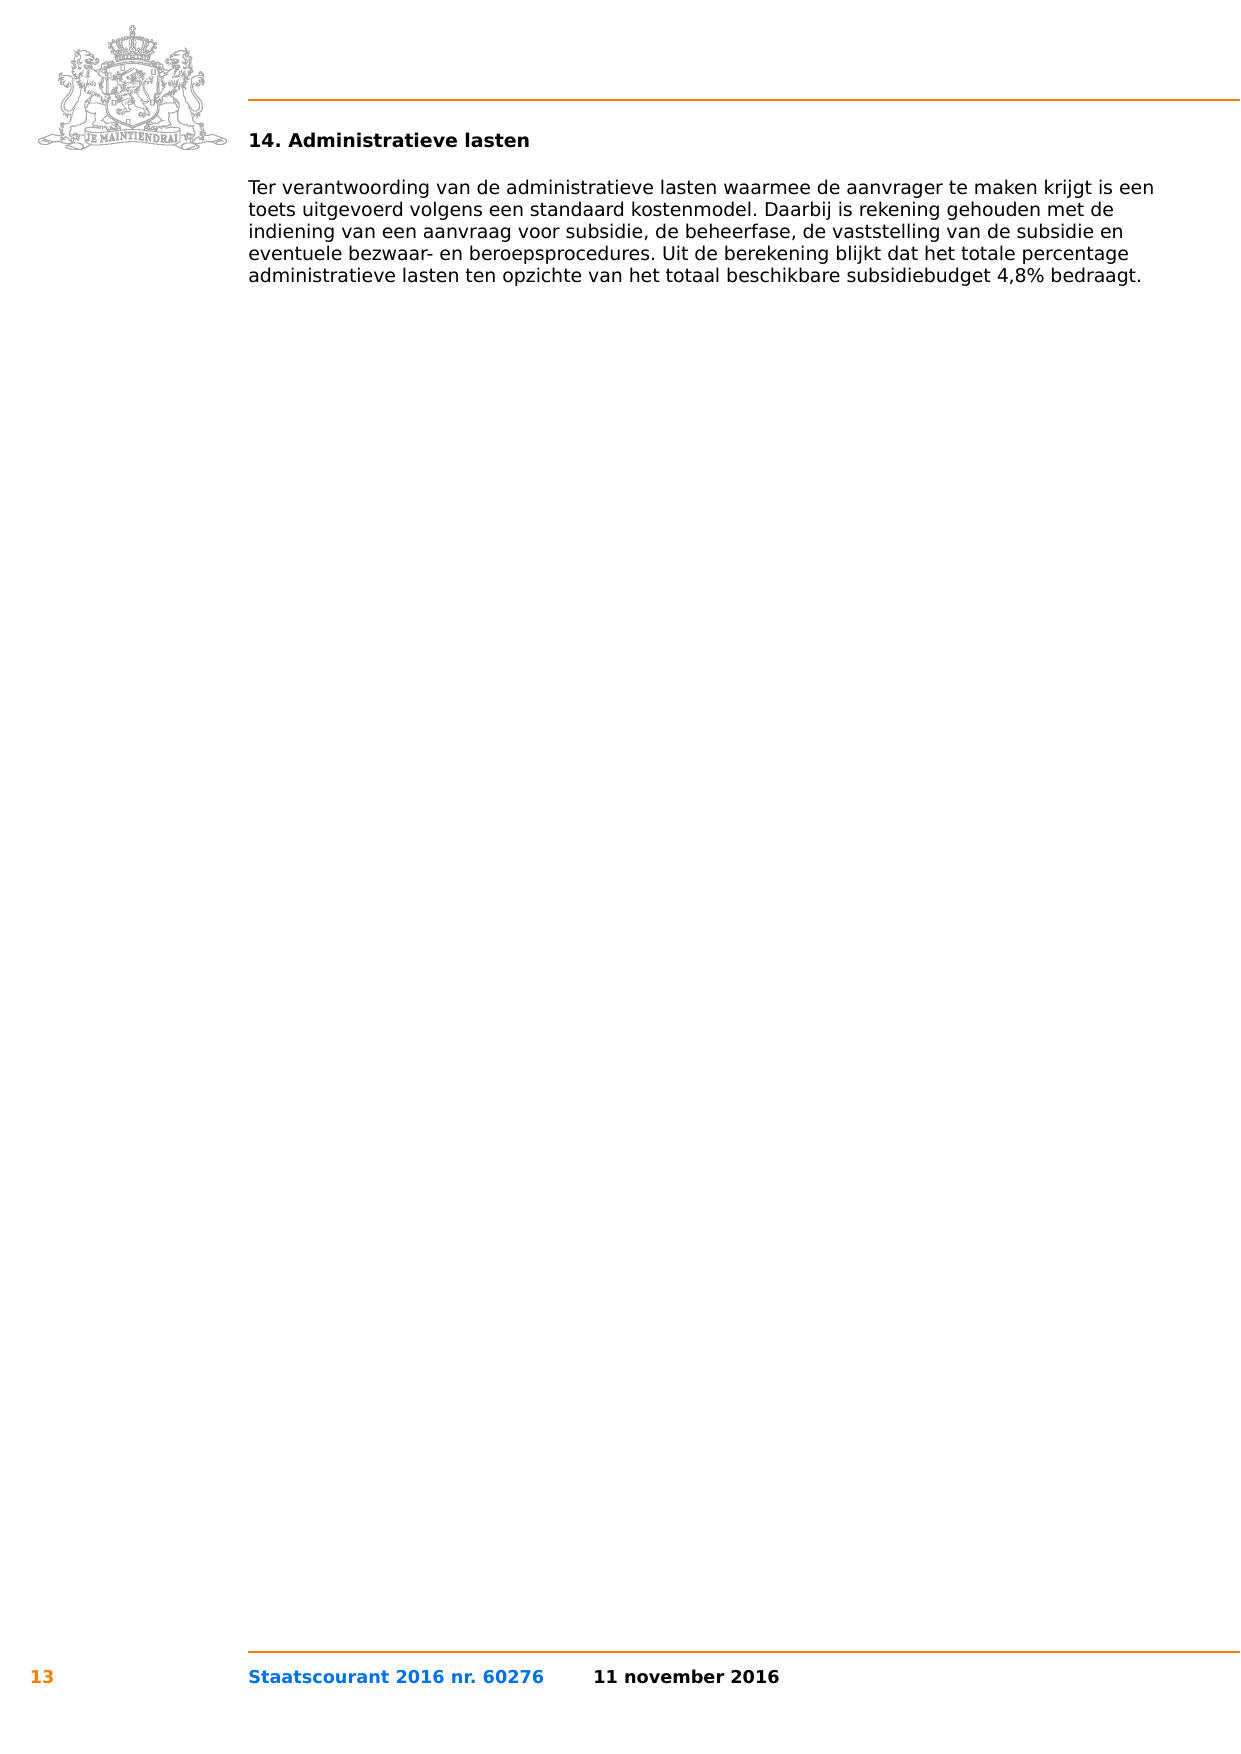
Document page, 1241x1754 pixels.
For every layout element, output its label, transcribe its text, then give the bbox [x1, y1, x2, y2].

picture [38, 25, 227, 150]
subtitle 14. Administratieve lasten [248, 130, 1163, 152]
text Ter verantwoording van de administratieve lasten waarmee de aanvrager te maken krijgt is een toets uitgevoerd volgens een standaard kostenmodel. Daarbij is rekening gehouden met de indiening van een aanvraag voor subsidie, de beheerfase, de vaststelling van de subsidie en eventuele bezwaar- en beroepsprocedures. Uit de berekening blijkt dat het totale percentage administratieve lasten ten opzichte van het totaal beschikbare subsidiebudget 4,8% bedraagt. [248, 177, 1163, 287]
